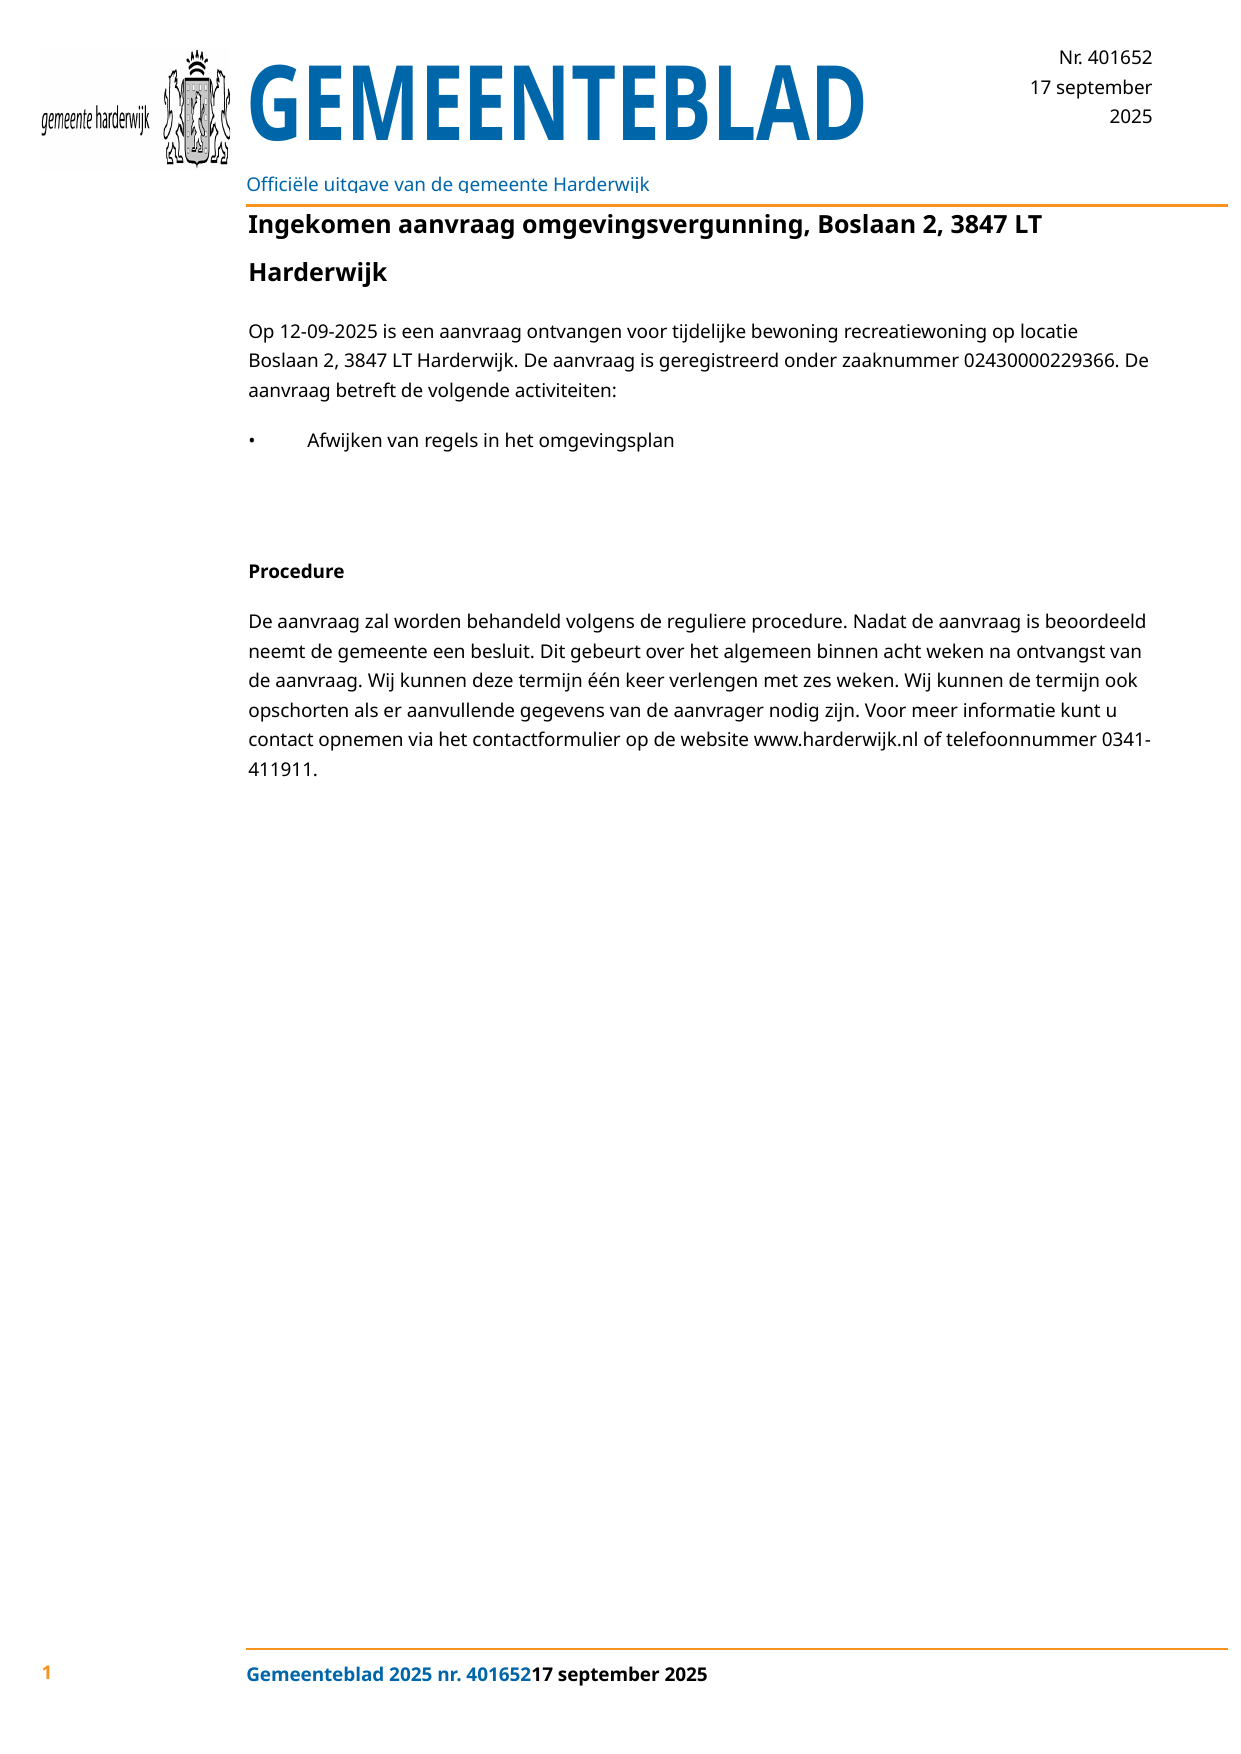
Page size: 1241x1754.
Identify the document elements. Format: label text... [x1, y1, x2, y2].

text Op 12-09-2025 is een aanvraag ontvangen voor tijdelijke bewoning recreatiewoning op locatie Boslaan 2, 3847 LT Harderwijk. De aanvraag is geregistreerd onder zaaknummer 02430000229366. De aanvraag betreft de volgende activiteiten: [248, 318, 1152, 403]
text Ingekomen aanvraag omgevingsvergunning, Boslaan 2, 3847 LT Harderwijk [248, 207, 1152, 288]
picture [41, 47, 231, 172]
list Afwijken van regels in het omgevingsplan [248, 427, 1152, 453]
text Procedure [248, 558, 1152, 584]
text De aanvraag zal worden behandeld volgens de reguliere procedure. Nadat de aanvraag is beoordeeld neemt de gemeente een besluit. Dit gebeurt over het algemeen binnen acht weken na ontvangst van de aanvraag. Wij kunnen deze termijn één keer verlengen met zes weken. Wij kunnen de termijn ook opschorten als er aanvullende gegevens van de aanvrager nodig zijn. Voor meer informatie kunt u contact opnemen via het contactformulier op de website www.harderwijk.nl of telefoonnummer 0341-411911. [248, 608, 1152, 782]
